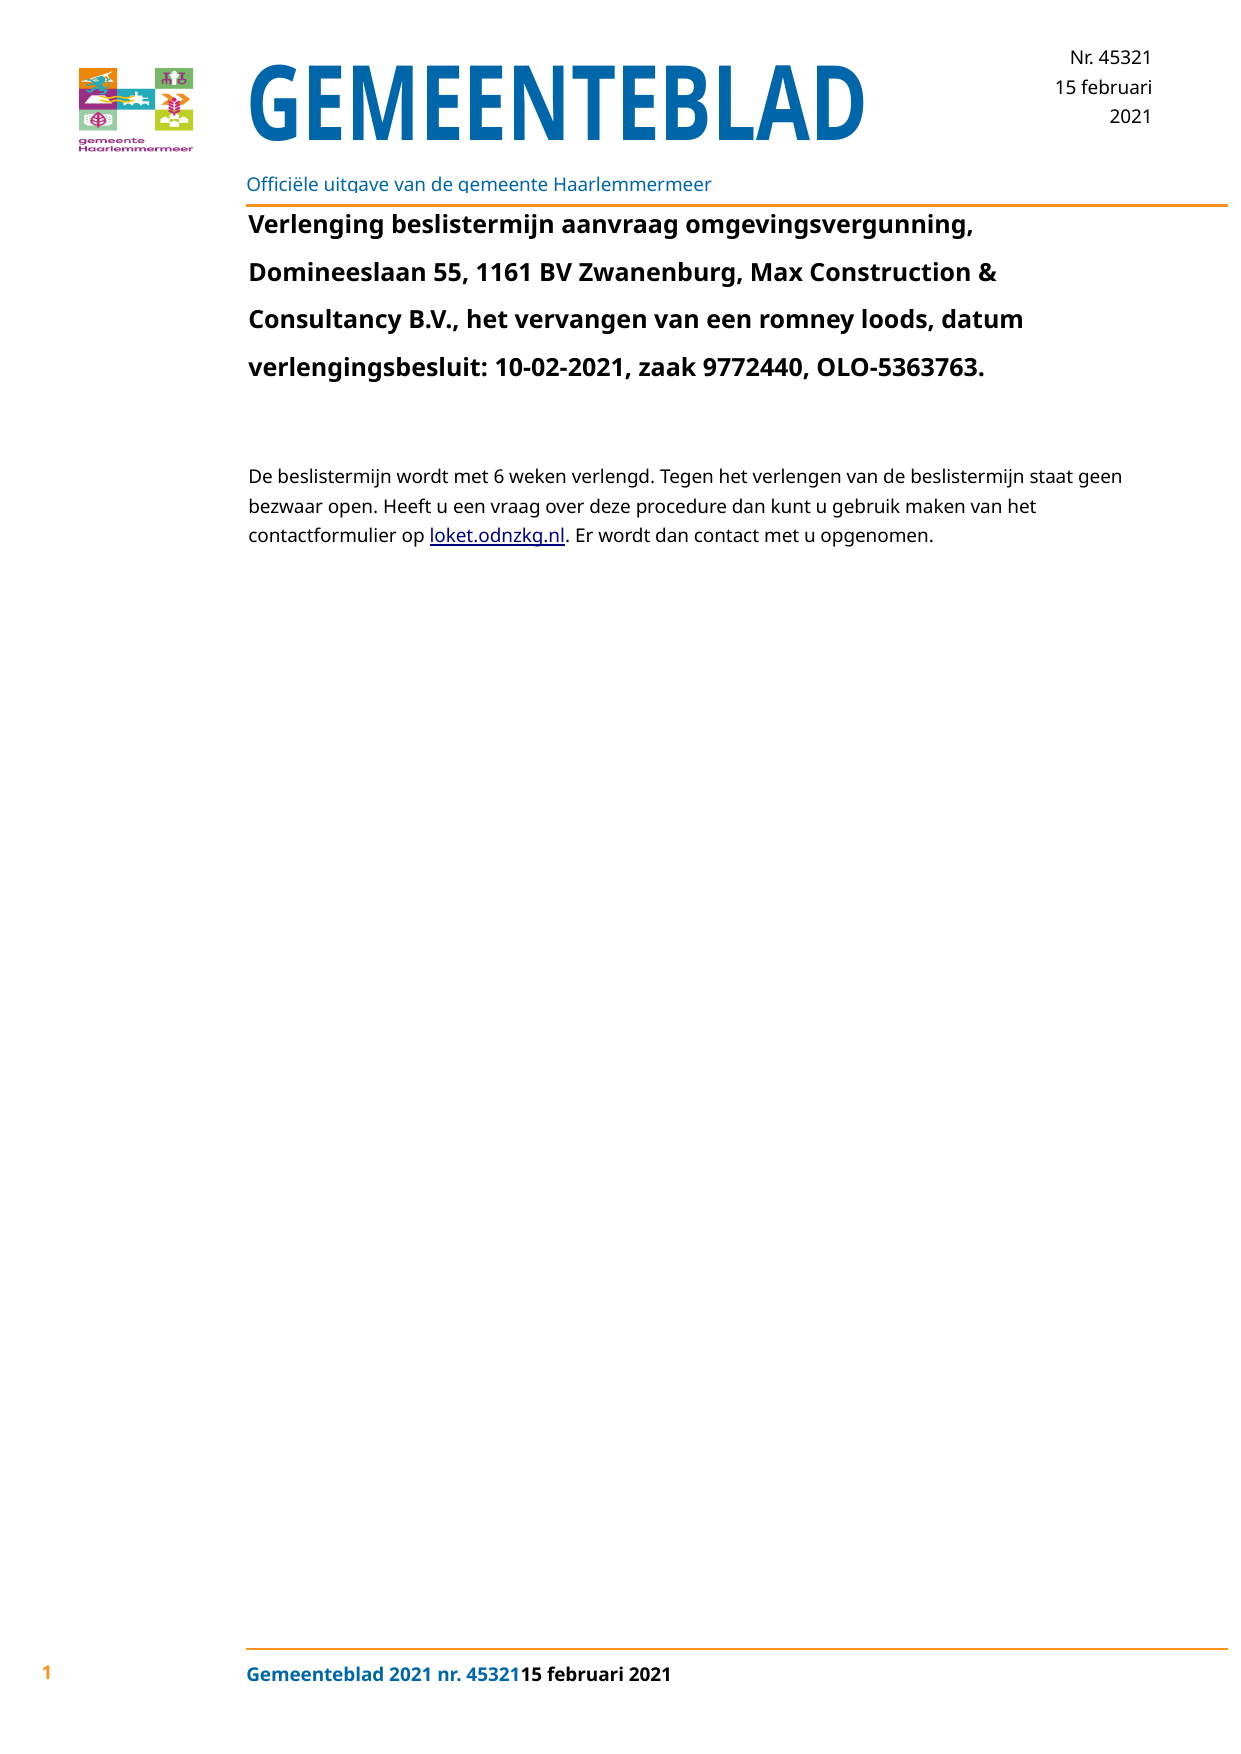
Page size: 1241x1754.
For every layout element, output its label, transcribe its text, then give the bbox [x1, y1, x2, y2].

text Verlenging beslistermijn aanvraag omgevingsvergunning, Domineeslaan 55, 1161 BV Zwanenburg, Max Construction & Consultancy B.V., het vervangen van een romney loods, datum verlengingsbesluit: 10-02-2021, zaak 9772440, OLO-5363763. [248, 207, 1152, 384]
picture [41, 47, 231, 172]
text De beslistermijn wordt met 6 weken verlengd. Tegen het verlengen van de beslistermijn staat geen bezwaar open. Heeft u een vraag over deze procedure dan kunt u gebruik maken van het contactformulier op loket.odnzkg.nl. Er wordt dan contact met u opgenomen. [248, 463, 1152, 548]
